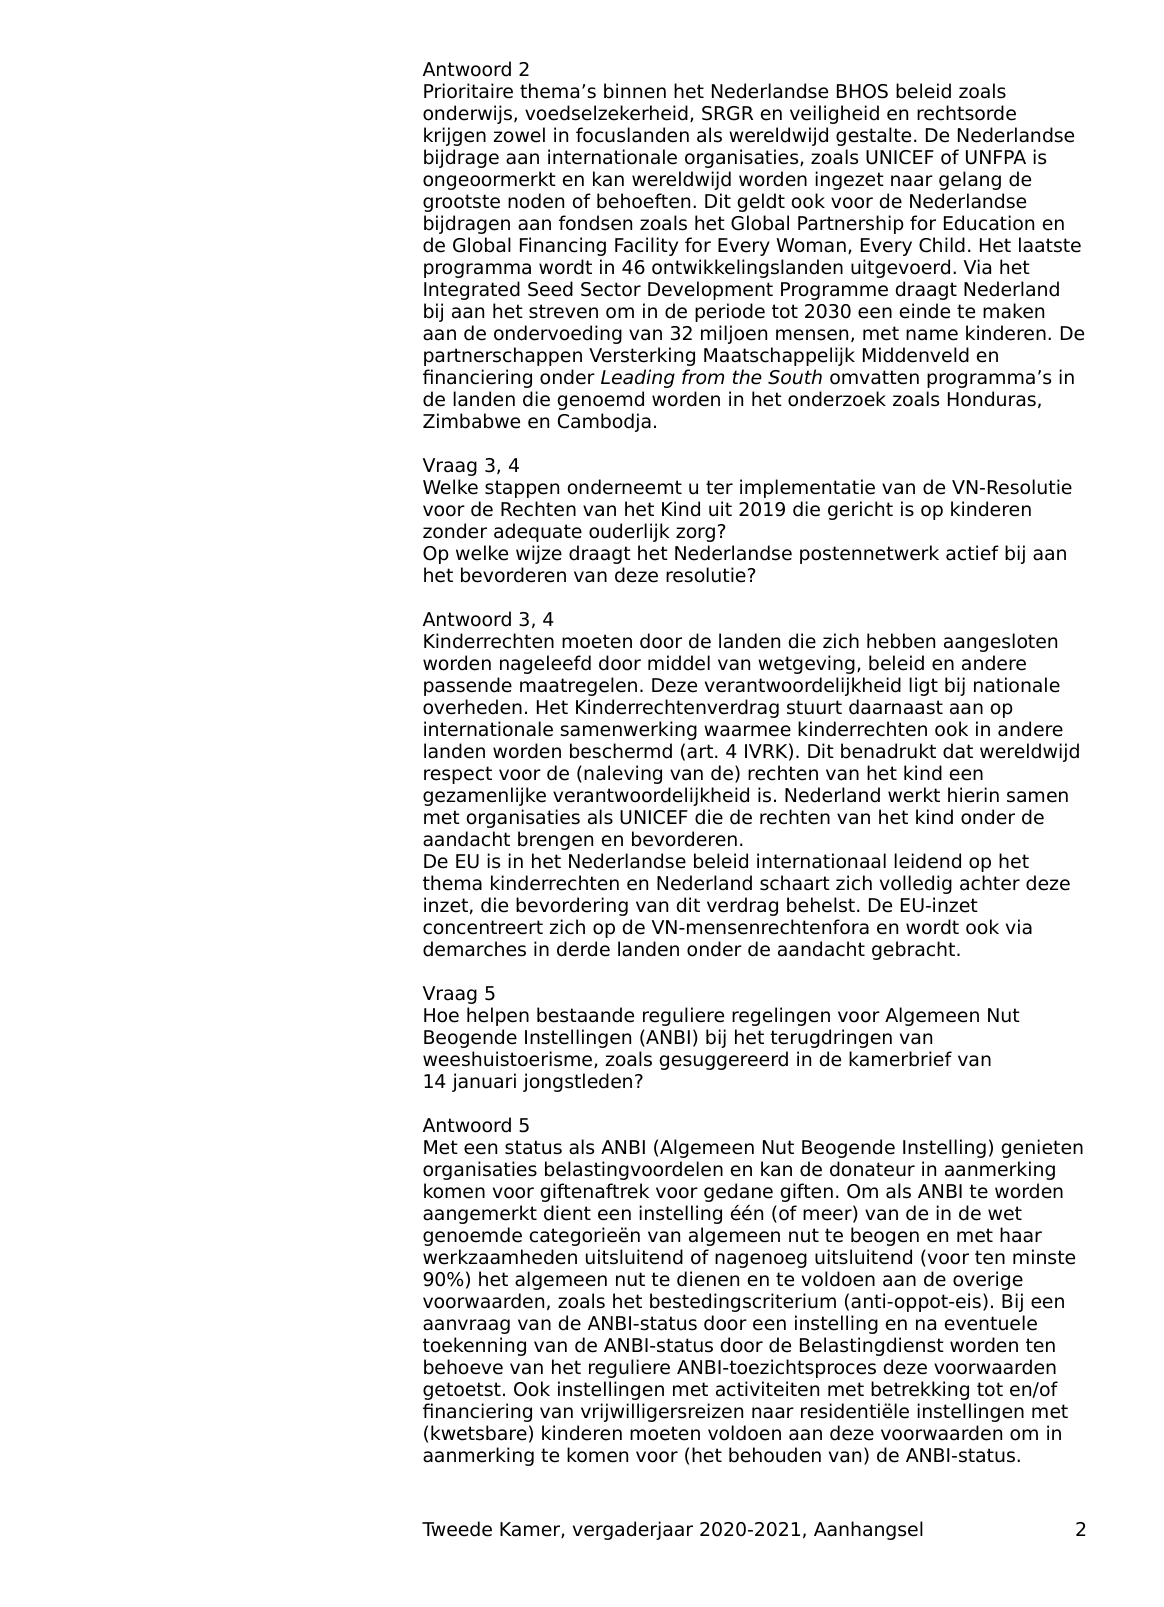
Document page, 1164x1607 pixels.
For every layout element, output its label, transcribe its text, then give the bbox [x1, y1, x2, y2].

text Antwoord 3, 4 [422, 609, 1087, 631]
text Hoe helpen bestaande reguliere regelingen voor Algemeen Nut Beogende Instellingen (ANBI) bij het terugdringen van weeshuistoerisme, zoals gesuggereerd in de kamerbrief van 14 januari jongstleden? [422, 1005, 1087, 1093]
text De EU is in het Nederlandse beleid internationaal leidend op het thema kinderrechten en Nederland schaart zich volledig achter deze inzet, die bevordering van dit verdrag behelst. De EU-inzet concentreert zich op de VN-mensenrechtenfora en wordt ook via demarches in derde landen onder de aandacht gebracht. [422, 851, 1087, 961]
text Met een status als ANBI (Algemeen Nut Beogende Instelling) genieten organisaties belastingvoordelen en kan de donateur in aanmerking komen voor giftenaftrek voor gedane giften. Om als ANBI te worden aangemerkt dient een instelling één (of meer) van de in de wet genoemde categorieën van algemeen nut te beogen en met haar werkzaamheden uitsluitend of nagenoeg uitsluitend (voor ten minste 90%) het algemeen nut te dienen en te voldoen aan de overige voorwaarden, zoals het bestedingscriterium (anti-oppot-eis). Bij een aanvraag van de ANBI-status door een instelling en na eventuele toekenning van de ANBI-status door de Belastingdienst worden ten behoeve van het reguliere ANBI-toezichtsproces deze voorwaarden getoetst. Ook instellingen met activiteiten met betrekking tot en/of financiering van vrijwilligersreizen naar residentiële instellingen met (kwetsbare) kinderen moeten voldoen aan deze voorwaarden om in aanmerking te komen voor (het behouden van) de ANBI-status. [422, 1137, 1087, 1467]
text Prioritaire thema’s binnen het Nederlandse BHOS beleid zoals onderwijs, voedselzekerheid, SRGR en veiligheid en rechtsorde krijgen zowel in focuslanden als wereldwijd gestalte. De Nederlandse bijdrage aan internationale organisaties, zoals UNICEF of UNFPA is ongeoormerkt en kan wereldwijd worden ingezet naar gelang de grootste noden of behoeften. Dit geldt ook voor de Nederlandse bijdragen aan fondsen zoals het Global Partnership for Education en de Global Financing Facility for Every Woman, Every Child. Het laatste programma wordt in 46 ontwikkelingslanden uitgevoerd. Via het Integrated Seed Sector Development Programme draagt Nederland bij aan het streven om in de periode tot 2030 een einde te maken aan de ondervoeding van 32 miljoen mensen, met name kinderen. De partnerschappen Versterking Maatschappelijk Middenveld en financiering onder Leading from the South omvatten programma’s in de landen die genoemd worden in het onderzoek zoals Honduras, Zimbabwe en Cambodja. [422, 81, 1087, 433]
text Vraag 3, 4 [422, 455, 1087, 477]
text Welke stappen onderneemt u ter implementatie van de VN-Resolutie voor de Rechten van het Kind uit 2019 die gericht is op kinderen zonder adequate ouderlijk zorg? [422, 477, 1087, 543]
text Kinderrechten moeten door de landen die zich hebben aangesloten worden nageleefd door middel van wetgeving, beleid en andere passende maatregelen. Deze verantwoordelijkheid ligt bij nationale overheden. Het Kinderrechtenverdrag stuurt daarnaast aan op internationale samenwerking waarmee kinderrechten ook in andere landen worden beschermd (art. 4 IVRK). Dit benadrukt dat wereldwijd respect voor de (naleving van de) rechten van het kind een gezamenlijke verantwoordelijkheid is. Nederland werkt hierin samen met organisaties als UNICEF die de rechten van het kind onder de aandacht brengen en bevorderen. [422, 631, 1087, 851]
text Antwoord 2 [422, 59, 1087, 81]
text Antwoord 5 [422, 1115, 1087, 1137]
text Vraag 5 [422, 983, 1087, 1005]
text Op welke wijze draagt het Nederlandse postennetwerk actief bij aan het bevorderen van deze resolutie? [422, 543, 1087, 587]
